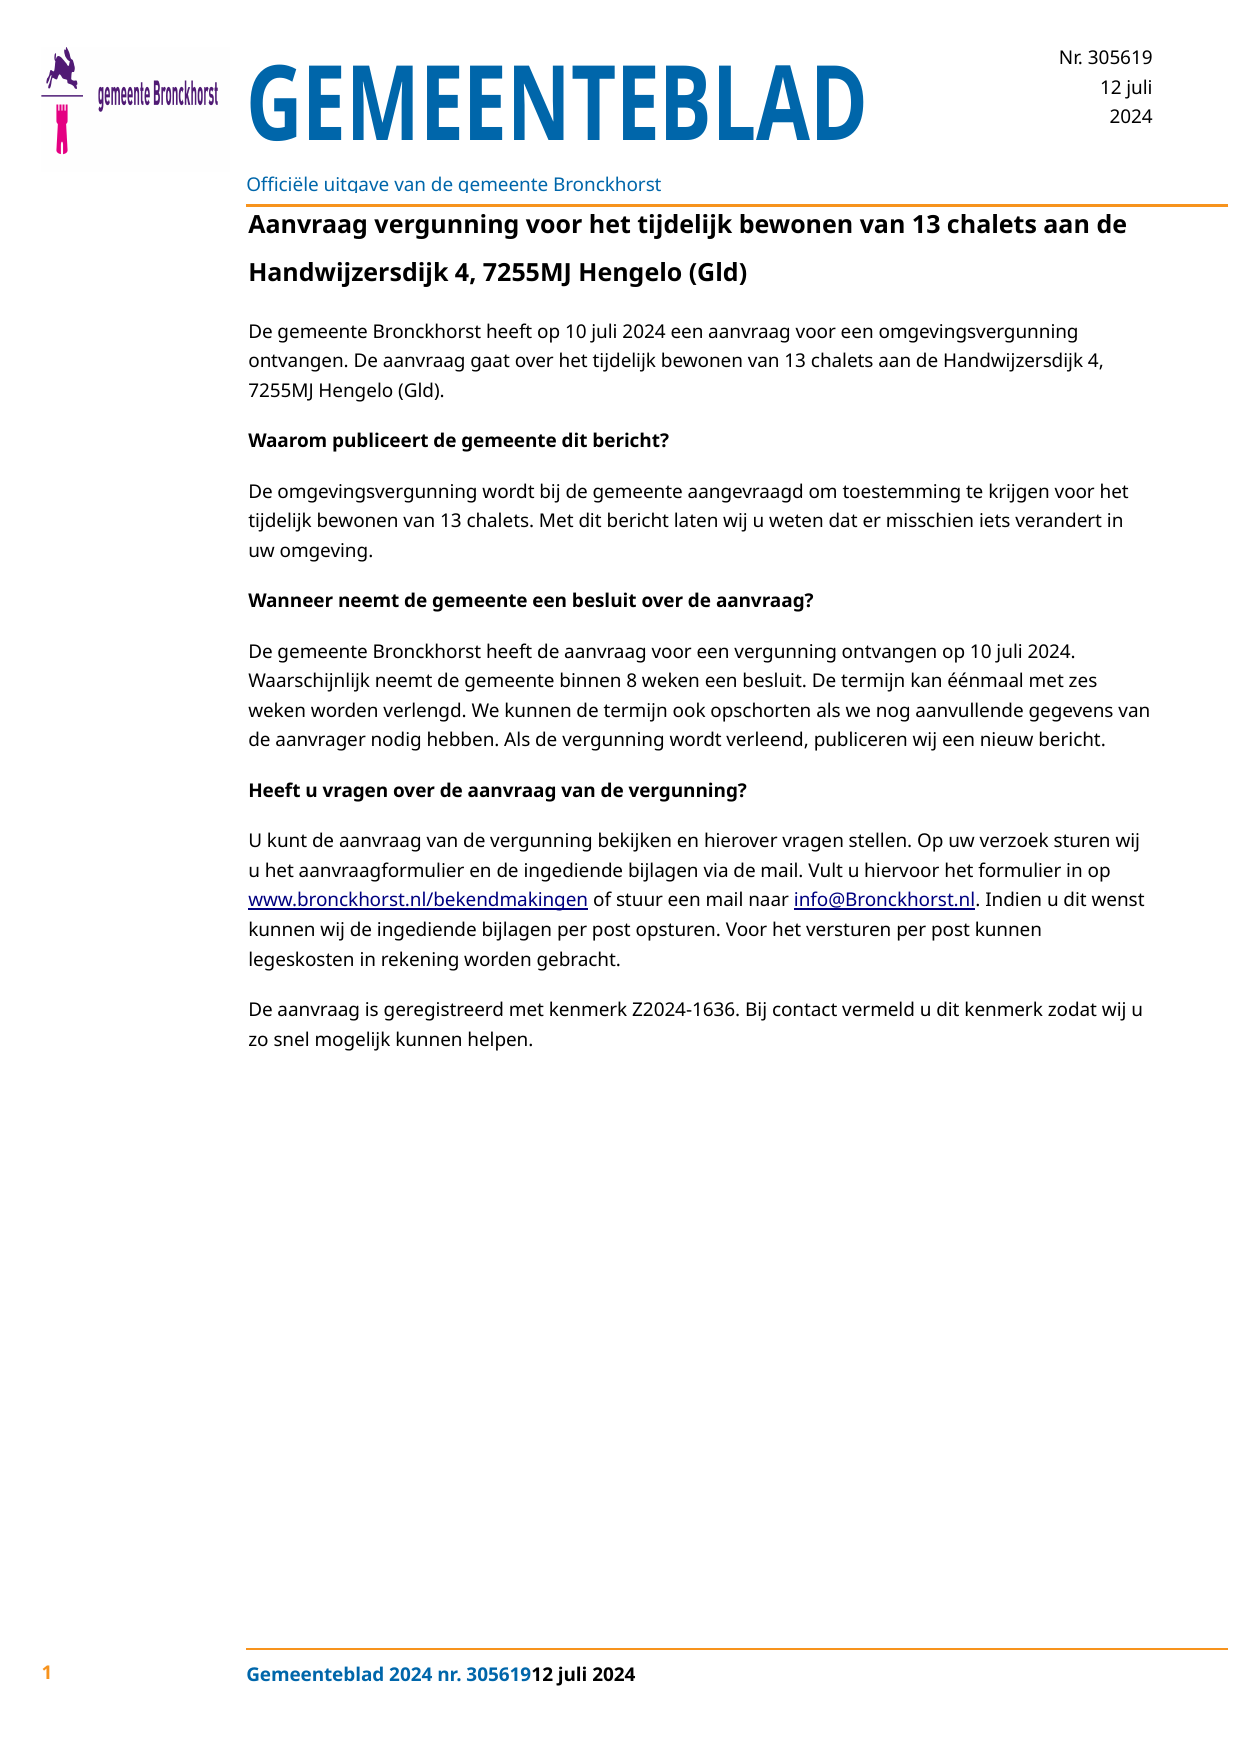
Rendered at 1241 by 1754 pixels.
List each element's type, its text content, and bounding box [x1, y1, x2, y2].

text De gemeente Bronckhorst heeft de aanvraag voor een vergunning ontvangen op 10 juli 2024. Waarschijnlijk neemt de gemeente binnen 8 weken een besluit. De termijn kan éénmaal met zes weken worden verlengd. We kunnen de termijn ook opschorten als we nog aanvullende gegevens van de aanvrager nodig hebben. Als de vergunning wordt verleend, publiceren wij een nieuw bericht. [248, 638, 1152, 752]
text De gemeente Bronckhorst heeft op 10 juli 2024 een aanvraag voor een omgevingsvergunning ontvangen. De aanvraag gaat over het tijdelijk bewonen van 13 chalets aan de Handwijzersdijk 4, 7255MJ Hengelo (Gld). [248, 318, 1152, 403]
text Heeft u vragen over de aanvraag van de vergunning? [248, 777, 1152, 803]
text Waarom publiceert de gemeente dit bericht? [248, 427, 1152, 453]
text U kunt de aanvraag van de vergunning bekijken en hierover vragen stellen. Op uw verzoek sturen wij u het aanvraagformulier en de ingediende bijlagen via de mail. Vult u hiervoor het formulier in op www.bronckhorst.nl/bekendmakingen of stuur een mail naar info@Bronckhorst.nl. Indien u dit wenst kunnen wij de ingediende bijlagen per post opsturen. Voor het versturen per post kunnen legeskosten in rekening worden gebracht. [248, 827, 1152, 972]
text De aanvraag is geregistreerd met kenmerk Z2024-1636. Bij contact vermeld u dit kenmerk zodat wij u zo snel mogelijk kunnen helpen. [248, 996, 1152, 1052]
text Wanneer neemt de gemeente een besluit over de aanvraag? [248, 587, 1152, 613]
text De omgevingsvergunning wordt bij de gemeente aangevraagd om toestemming te krijgen voor het tijdelijk bewonen van 13 chalets. Met dit bericht laten wij u weten dat er misschien iets verandert in uw omgeving. [248, 478, 1152, 563]
picture [41, 47, 231, 172]
text Aanvraag vergunning voor het tijdelijk bewonen van 13 chalets aan de Handwijzersdijk 4, 7255MJ Hengelo (Gld) [248, 207, 1152, 288]
